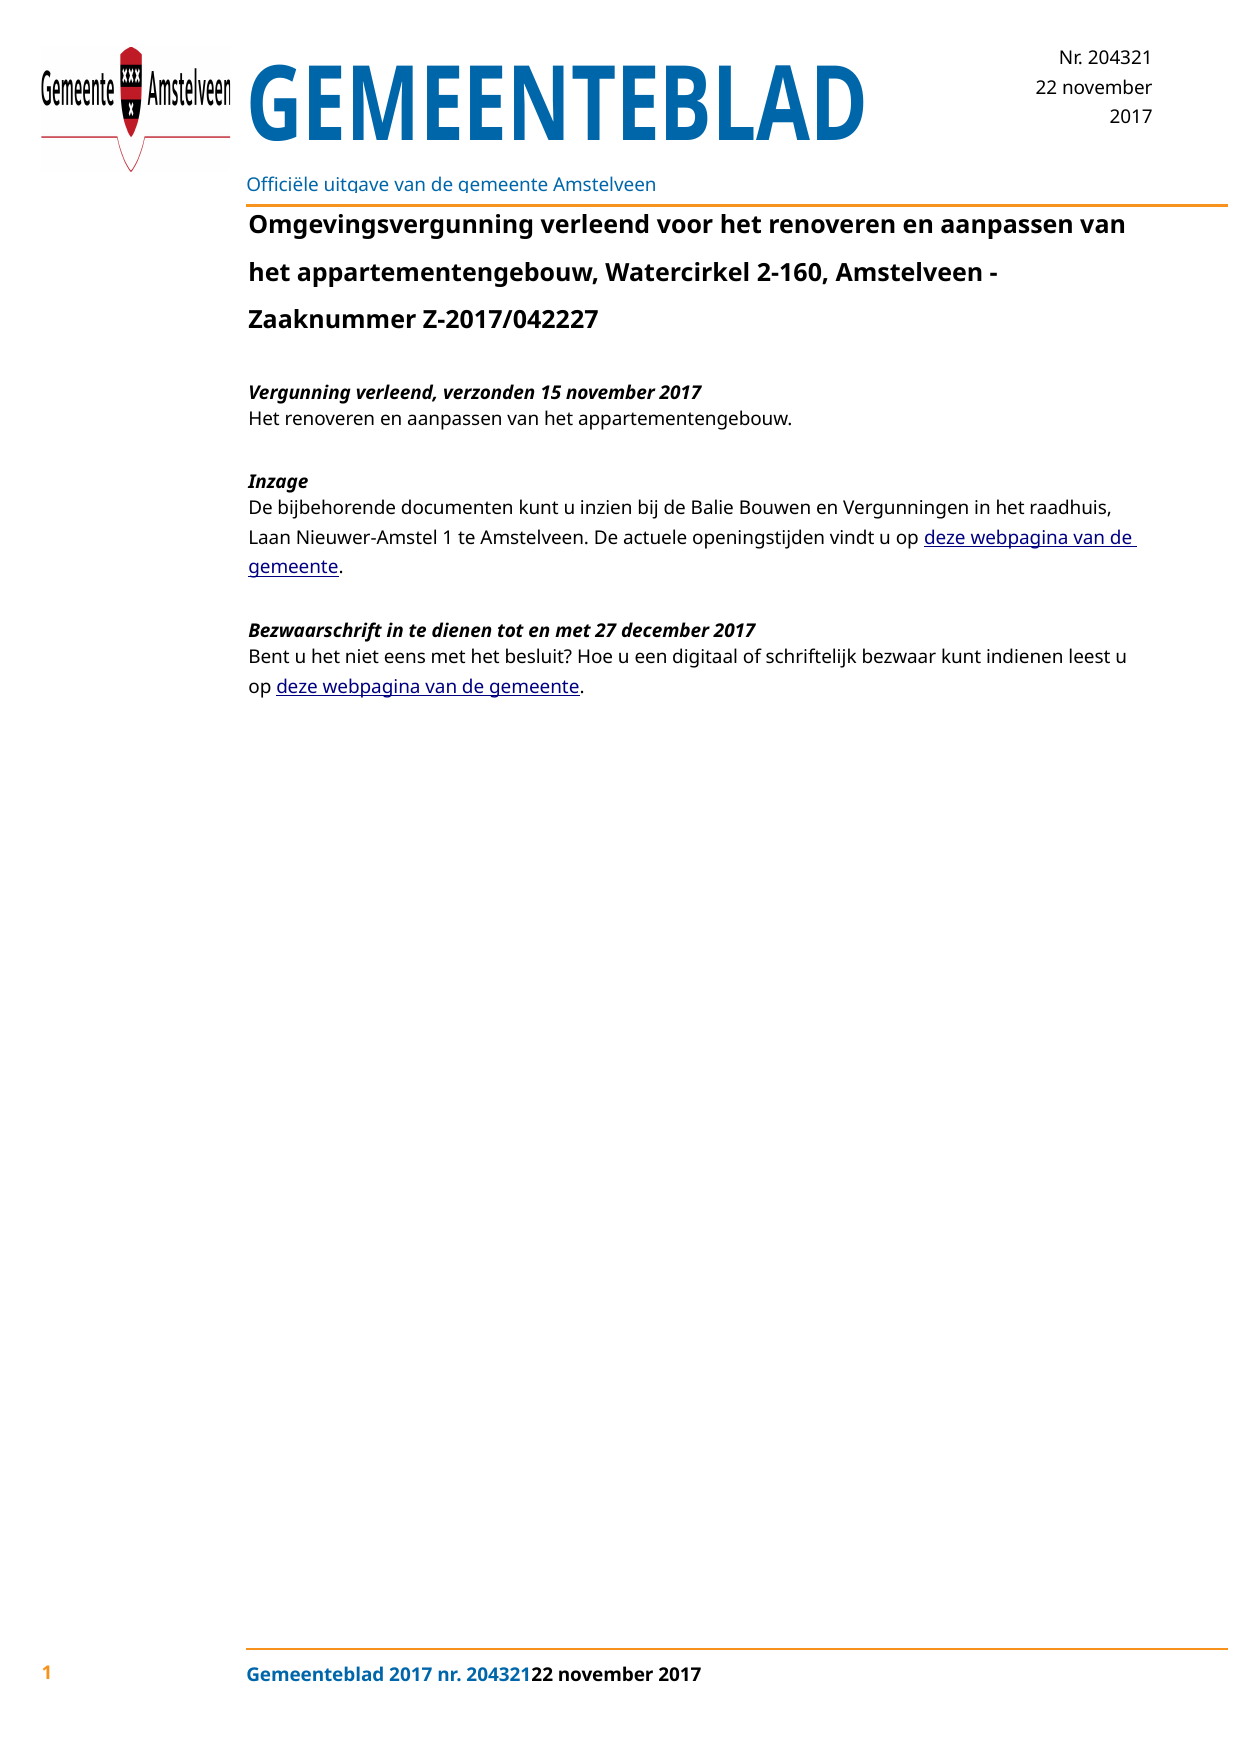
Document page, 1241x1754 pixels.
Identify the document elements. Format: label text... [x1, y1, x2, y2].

text De bijbehorende documenten kunt u inzien bij de Balie Bouwen en Vergunningen in het raadhuis, Laan Nieuwer-Amstel 1 te Amstelveen. De actuele openingstijden vindt u op deze webpagina van de gemeente. [248, 494, 1152, 579]
text Omgevingsvergunning verleend voor het renoveren en aanpassen van het appartementengebouw, Watercirkel 2-160, Amstelveen - Zaaknummer Z-2017/042227 [248, 207, 1152, 336]
text Inzage [248, 469, 1152, 494]
picture [41, 47, 231, 172]
text Bezwaarschrift in te dienen tot en met 27 december 2017 [248, 618, 1152, 643]
text Het renoveren en aanpassen van het appartementengebouw. [248, 405, 1152, 431]
text Vergunning verleend, verzonden 15 november 2017 [248, 379, 1152, 405]
text Bent u het niet eens met het besluit? Hoe u een digitaal of schriftelijk bezwaar kunt indienen leest u op deze webpagina van de gemeente. [248, 643, 1152, 699]
